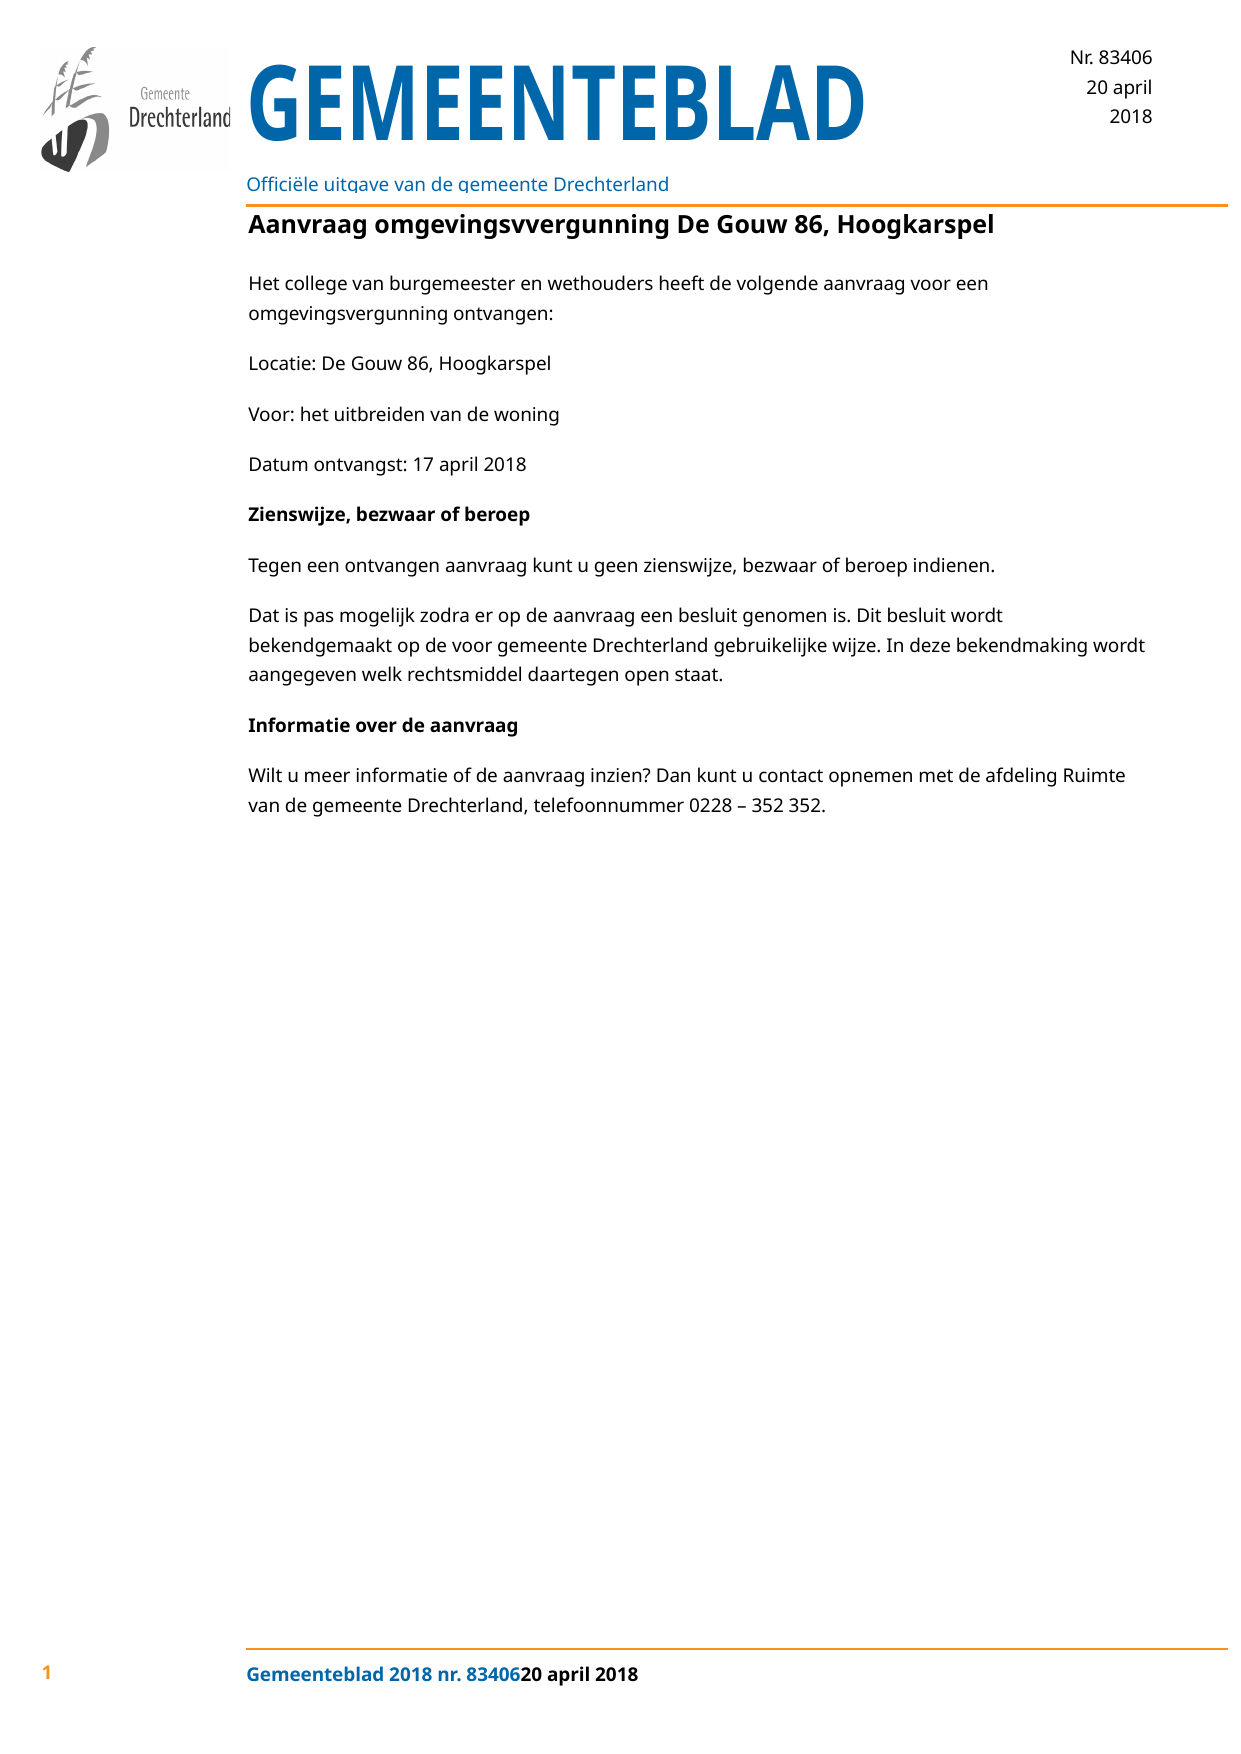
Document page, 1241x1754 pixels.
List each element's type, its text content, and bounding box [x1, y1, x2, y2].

picture [41, 47, 231, 172]
text Aanvraag omgevingsvvergunning De Gouw 86, Hoogkarspel [248, 207, 1152, 241]
text Voor: het uitbreiden van de woning [248, 401, 1152, 426]
text Wilt u meer informatie of de aanvraag inzien? Dan kunt u contact opnemen met de afdeling Ruimte van de gemeente Drechterland, telefoonnummer 0228 – 352 352. [248, 762, 1152, 818]
text Het college van burgemeester en wethouders heeft de volgende aanvraag voor een omgevingsvergunning ontvangen: [248, 270, 1152, 326]
text Zienswijze, bezwaar of beroep [248, 502, 1152, 527]
text Tegen een ontvangen aanvraag kunt u geen zienswijze, bezwaar of beroep indienen. [248, 552, 1152, 578]
text Informatie over de aanvraag [248, 712, 1152, 738]
text Datum ontvangst: 17 april 2018 [248, 451, 1152, 477]
text Locatie: De Gouw 86, Hoogkarspel [248, 350, 1152, 376]
text Dat is pas mogelijk zodra er op de aanvraag een besluit genomen is. Dit besluit wordt bekendgemaakt op de voor gemeente Drechterland gebruikelijke wijze. In deze bekendmaking wordt aangegeven welk rechtsmiddel daartegen open staat. [248, 602, 1152, 687]
